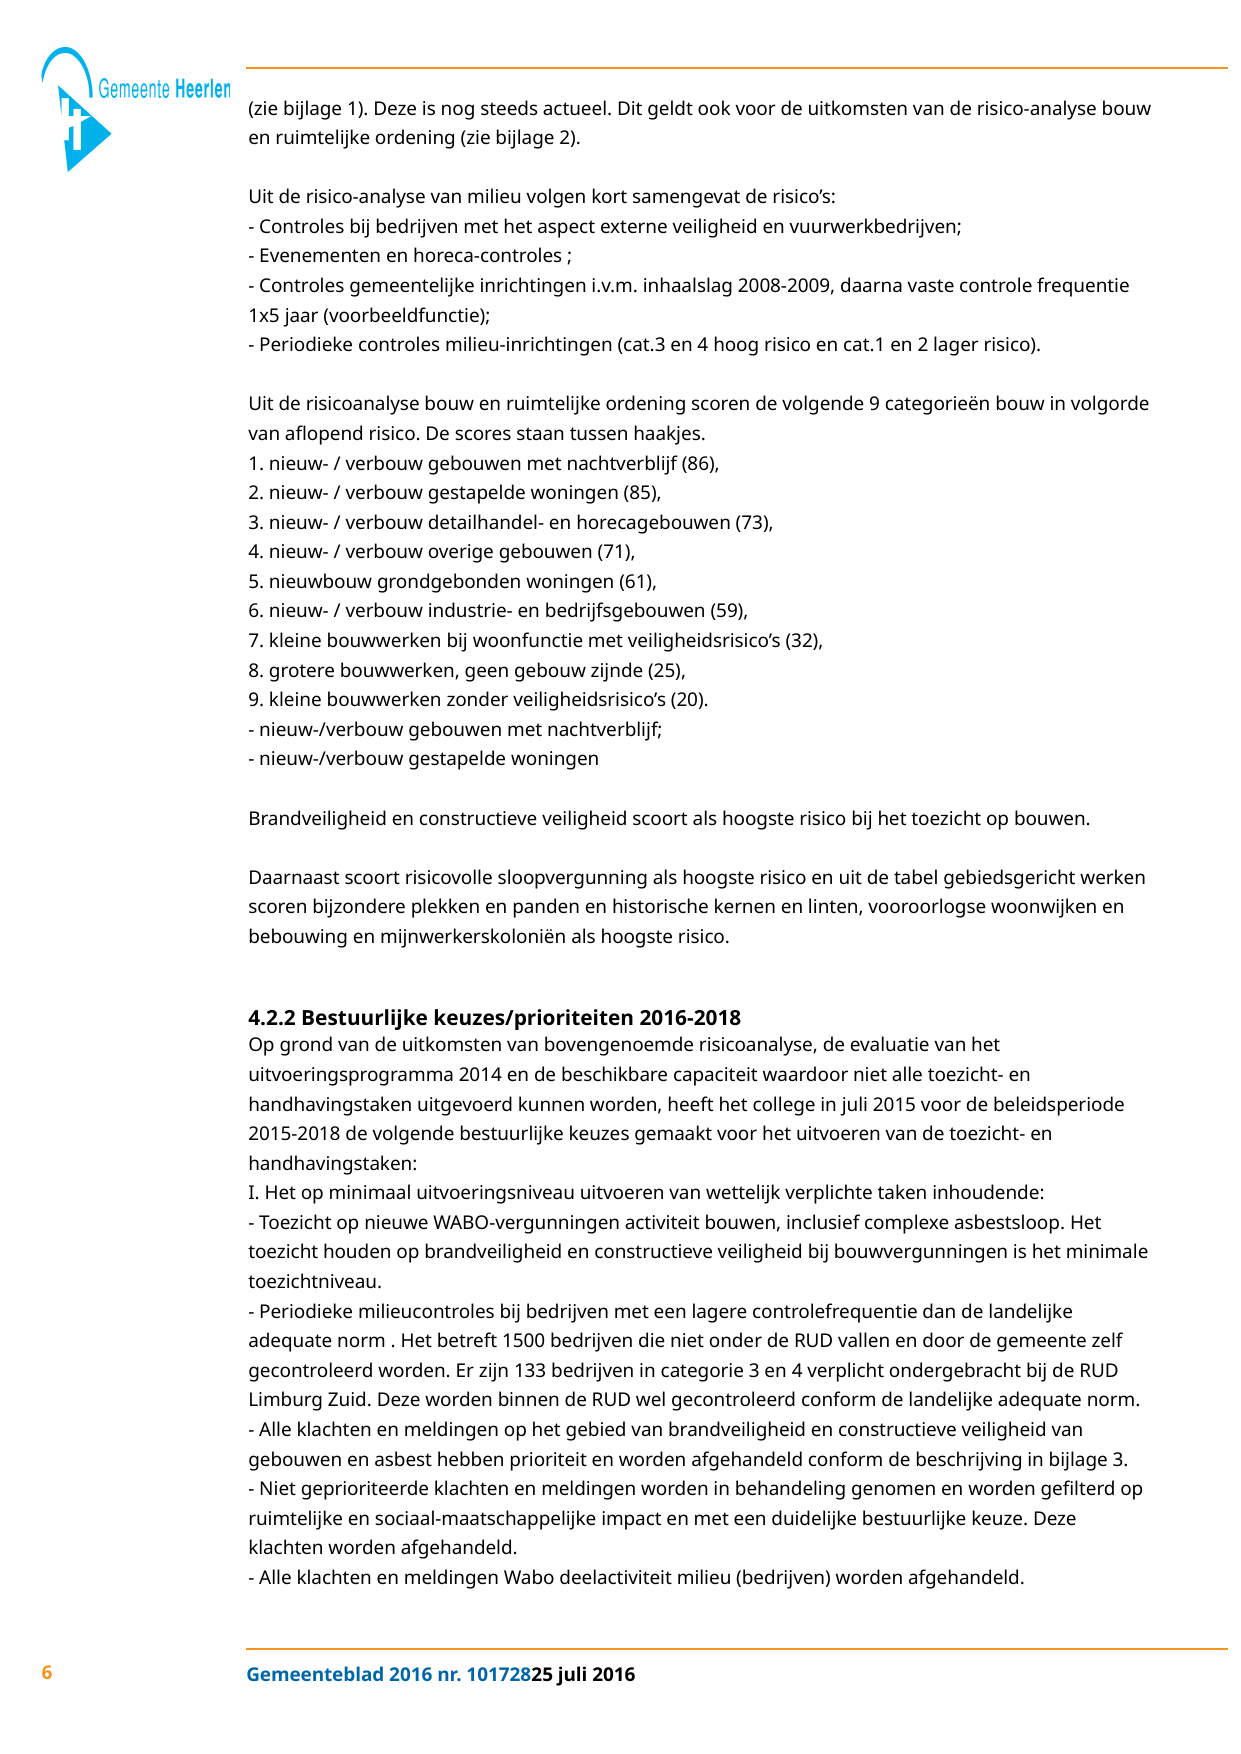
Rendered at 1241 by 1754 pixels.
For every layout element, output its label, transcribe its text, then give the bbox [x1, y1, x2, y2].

text Uit de risico-analyse van milieu volgen kort samengevat de risico’s: [248, 183, 1152, 209]
text - Alle klachten en meldingen Wabo deelactiviteit milieu (bedrijven) worden afgehandeld. [248, 1564, 1152, 1590]
text (zie bijlage 1). Deze is nog steeds actueel. Dit geldt ook voor de uitkomsten van de risico-analyse bouw en ruimtelijke ordening (zie bijlage 2). [248, 95, 1152, 150]
text 6. nieuw- / verbouw industrie- en bedrijfsgebouwen (59), [248, 598, 1152, 623]
text Daarnaast scoort risicovolle sloopvergunning als hoogste risico en uit de tabel gebiedsgericht werken scoren bijzondere plekken en panden en historische kernen en linten, vooroorlogse woonwijken en bebouwing en mijnwerkerskoloniёn als hoogste risico. [248, 864, 1152, 949]
text 8. grotere bouwwerken, geen gebouw zijnde (25), [248, 657, 1152, 683]
text 4.2.2 Bestuurlijke keuzes/prioriteiten 2016-2018 [248, 1003, 1152, 1032]
picture [41, 47, 231, 172]
text - Periodieke controles milieu-inrichtingen (cat.3 en 4 hoog risico en cat.1 en 2 lager risico). [248, 331, 1152, 357]
text - Evenementen en horeca-controles ; [248, 243, 1152, 268]
text - Controles gemeentelijke inrichtingen i.v.m. inhaalslag 2008-2009, daarna vaste controle frequentie 1x5 jaar (voorbeeldfunctie); [248, 272, 1152, 328]
text I. Het op minimaal uitvoeringsniveau uitvoeren van wettelijk verplichte taken inhoudende: [248, 1179, 1152, 1205]
text 9. kleine bouwwerken zonder veiligheidsrisico’s (20). [248, 686, 1152, 712]
text 2. nieuw- / verbouw gestapelde woningen (85), [248, 479, 1152, 505]
text Brandveiligheid en constructieve veiligheid scoort als hoogste risico bij het toezicht op bouwen. [248, 805, 1152, 831]
text 4. nieuw- / verbouw overige gebouwen (71), [248, 538, 1152, 564]
text Op grond van de uitkomsten van bovengenoemde risicoanalyse, de evaluatie van het uitvoeringsprogramma 2014 en de beschikbare capaciteit waardoor niet alle toezicht- en handhavingstaken uitgevoerd kunnen worden, heeft het college in juli 2015 voor de beleidsperiode 2015-2018 de volgende bestuurlijke keuzes gemaakt voor het uitvoeren van de toezicht- en handhavingstaken: [248, 1032, 1152, 1176]
text 5. nieuwbouw grondgebonden woningen (61), [248, 568, 1152, 594]
text - Alle klachten en meldingen op het gebied van brandveiligheid en constructieve veiligheid van gebouwen en asbest hebben prioriteit en worden afgehandeld conform de beschrijving in bijlage 3. [248, 1416, 1152, 1471]
text - nieuw-/verbouw gestapelde woningen [248, 746, 1152, 771]
text - nieuw-/verbouw gebouwen met nachtverblijf; [248, 716, 1152, 742]
text 3. nieuw- / verbouw detailhandel- en horecagebouwen (73), [248, 509, 1152, 535]
text - Toezicht op nieuwe WABO-vergunningen activiteit bouwen, inclusief complexe asbestsloop. Het toezicht houden op brandveiligheid en constructieve veiligheid bij bouwvergunningen is het minimale toezichtniveau. [248, 1209, 1152, 1294]
text Uit de risicoanalyse bouw en ruimtelijke ordening scoren de volgende 9 categorieёn bouw in volgorde van aflopend risico. De scores staan tussen haakjes. [248, 391, 1152, 446]
picture [41, 47, 58, 70]
text - Controles bij bedrijven met het aspect externe veiligheid en vuurwerkbedrijven; [248, 213, 1152, 239]
text - Niet geprioriteerde klachten en meldingen worden in behandeling genomen en worden gefilterd op ruimtelijke en sociaal-maatschappelijke impact en met een duidelijke bestuurlijke keuze. Deze klachten worden afgehandeld. [248, 1475, 1152, 1560]
text 7. kleine bouwwerken bij woonfunctie met veiligheidsrisico’s (32), [248, 627, 1152, 653]
text - Periodieke milieucontroles bij bedrijven met een lagere controlefrequentie dan de landelijke adequate norm . Het betreft 1500 bedrijven die niet onder de RUD vallen en door de gemeente zelf gecontroleerd worden. Er zijn 133 bedrijven in categorie 3 en 4 verplicht ondergebracht bij de RUD Limburg Zuid. Deze worden binnen de RUD wel gecontroleerd conform de landelijke adequate norm. [248, 1298, 1152, 1412]
text 1. nieuw- / verbouw gebouwen met nachtverblijf (86), [248, 450, 1152, 476]
